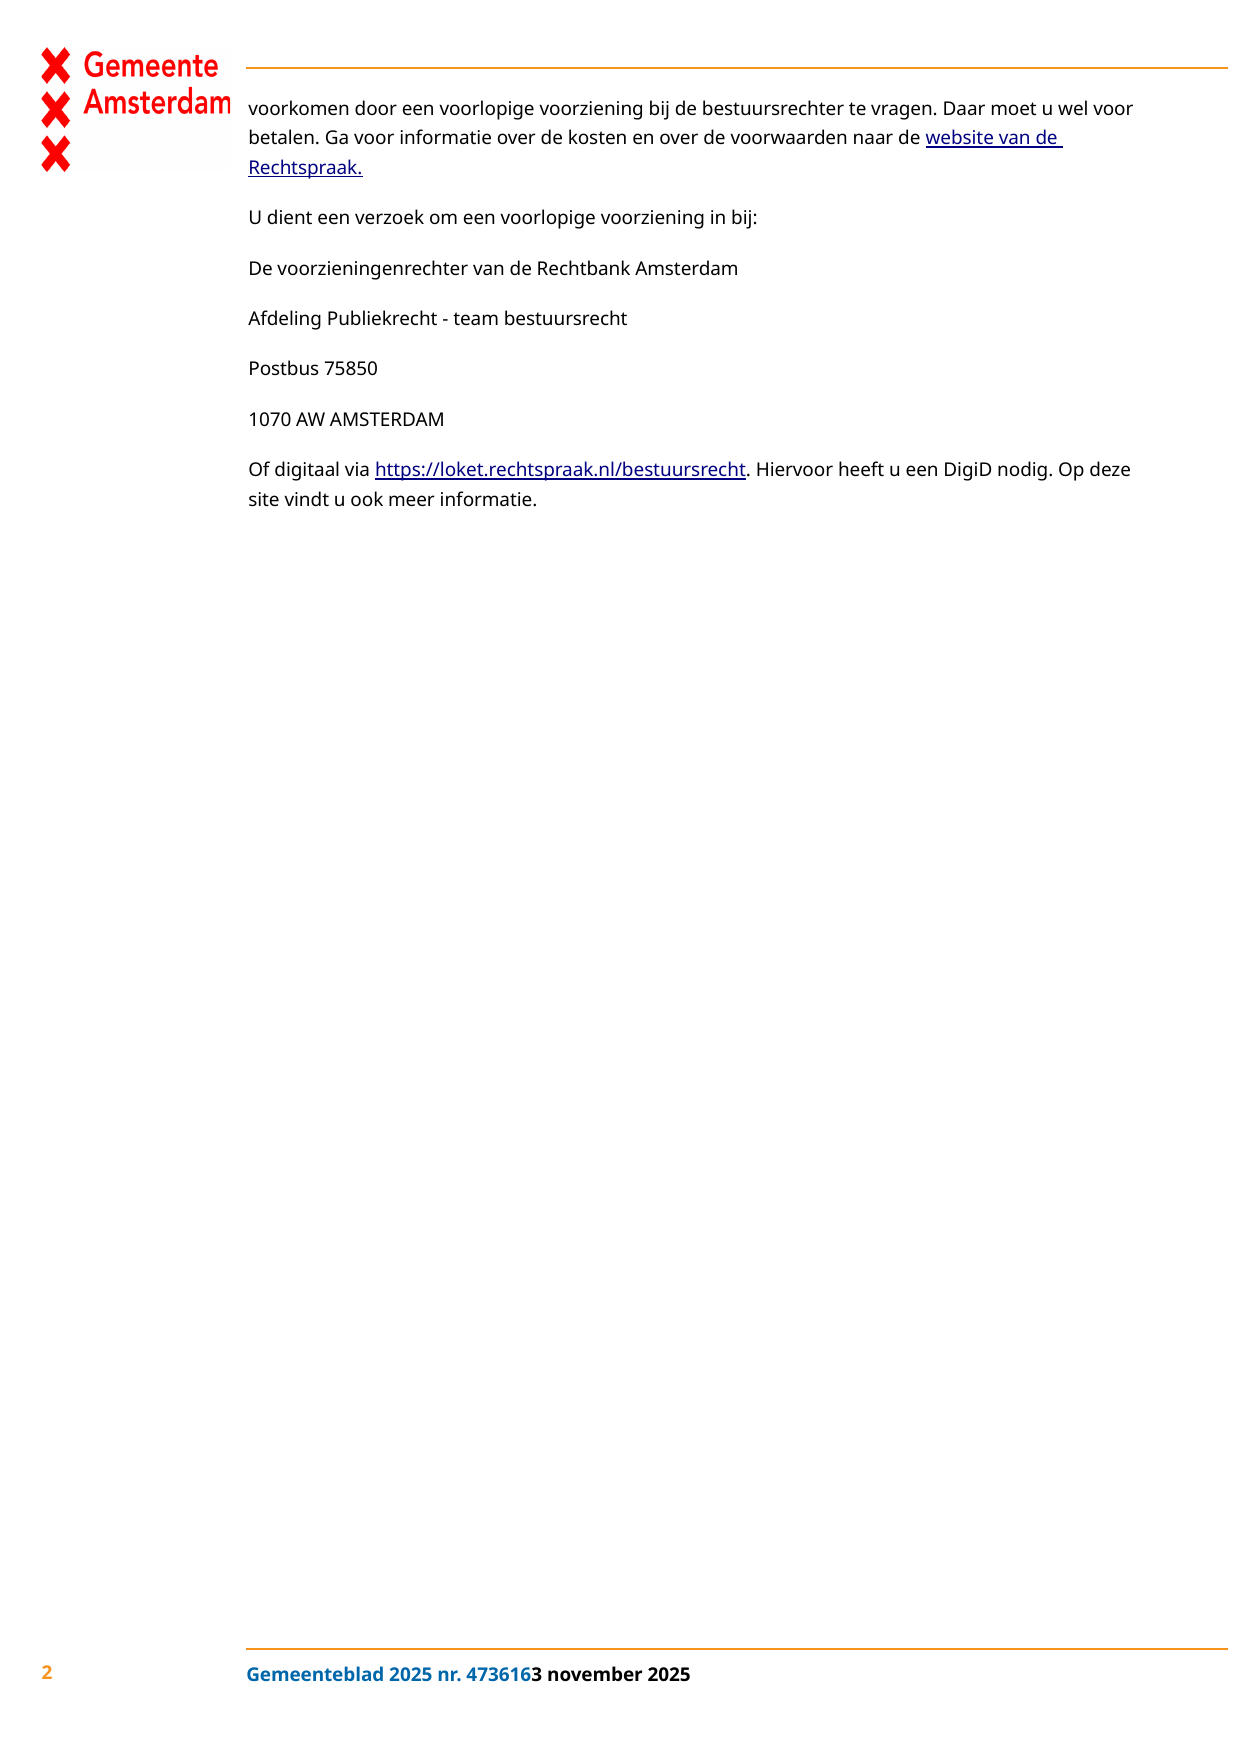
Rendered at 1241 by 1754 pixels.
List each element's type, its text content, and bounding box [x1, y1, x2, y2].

text Postbus 75850 [248, 356, 1152, 381]
text Afdeling Publiekrecht - team bestuursrecht [248, 305, 1152, 331]
text De voorzieningenrechter van de Rechtbank Amsterdam [248, 255, 1152, 281]
text U dient een verzoek om een voorlopige voorziening in bij: [248, 204, 1152, 230]
picture [41, 47, 231, 172]
text 1070 AW AMSTERDAM [248, 406, 1152, 432]
text Of digitaal via https://loket.rechtspraak.nl/bestuursrecht. Hiervoor heeft u een DigiD nodig. Op deze site vindt u ook meer informatie. [248, 456, 1152, 512]
text voorkomen door een voorlopige voorziening bij de bestuursrechter te vragen. Daar moet u wel voor betalen. Ga voor informatie over de kosten en over de voorwaarden naar de website van de Rechtspraak. [248, 95, 1152, 180]
